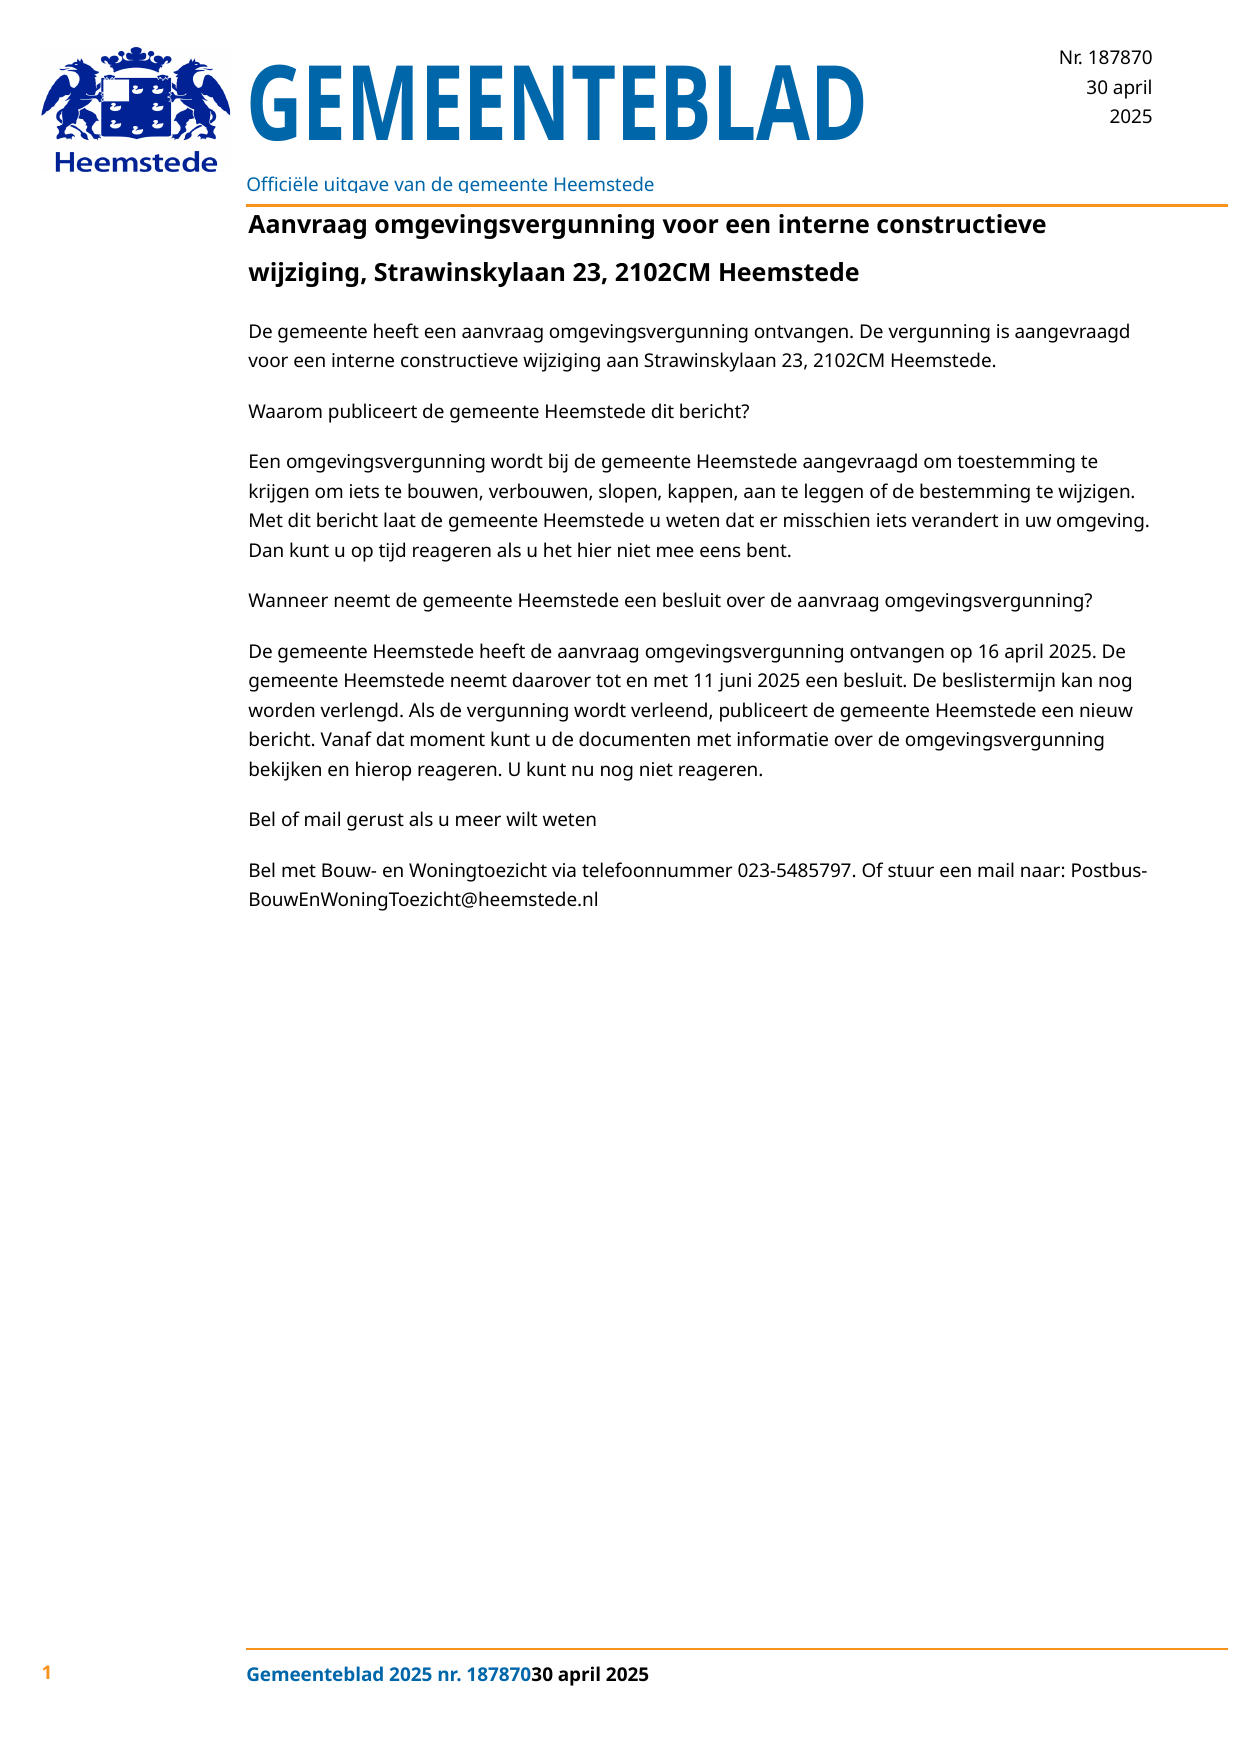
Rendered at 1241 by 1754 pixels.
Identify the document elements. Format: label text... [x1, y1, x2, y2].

text De gemeente heeft een aanvraag omgevingsvergunning ontvangen. De vergunning is aangevraagd voor een interne constructieve wijziging aan Strawinskylaan 23, 2102CM Heemstede. [248, 318, 1152, 373]
text De gemeente Heemstede heeft de aanvraag omgevingsvergunning ontvangen op 16 april 2025. De gemeente Heemstede neemt daarover tot en met 11 juni 2025 een besluit. De beslistermijn kan nog worden verlengd. Als de vergunning wordt verleend, publiceert de gemeente Heemstede een nieuw bericht. Vanaf dat moment kunt u de documenten met informatie over de omgevingsvergunning bekijken en hierop reageren. U kunt nu nog niet reageren. [248, 638, 1152, 782]
text Waarom publiceert de gemeente Heemstede dit bericht? [248, 398, 1152, 424]
text Aanvraag omgevingsvergunning voor een interne constructieve wijziging, Strawinskylaan 23, 2102CM Heemstede [248, 207, 1152, 288]
text Bel met Bouw- en Woningtoezicht via telefoonnummer 023-5485797. Of stuur een mail naar: Postbus-BouwEnWoningToezicht@heemstede.nl [248, 857, 1152, 912]
picture [41, 47, 231, 172]
text Wanneer neemt de gemeente Heemstede een besluit over de aanvraag omgevingsvergunning? [248, 587, 1152, 613]
text Een omgevingsvergunning wordt bij de gemeente Heemstede aangevraagd om toestemming te krijgen om iets te bouwen, verbouwen, slopen, kappen, aan te leggen of de bestemming te wijzigen. Met dit bericht laat de gemeente Heemstede u weten dat er misschien iets verandert in uw omgeving. Dan kunt u op tijd reageren als u het hier niet mee eens bent. [248, 448, 1152, 563]
text Bel of mail gerust als u meer wilt weten [248, 807, 1152, 832]
